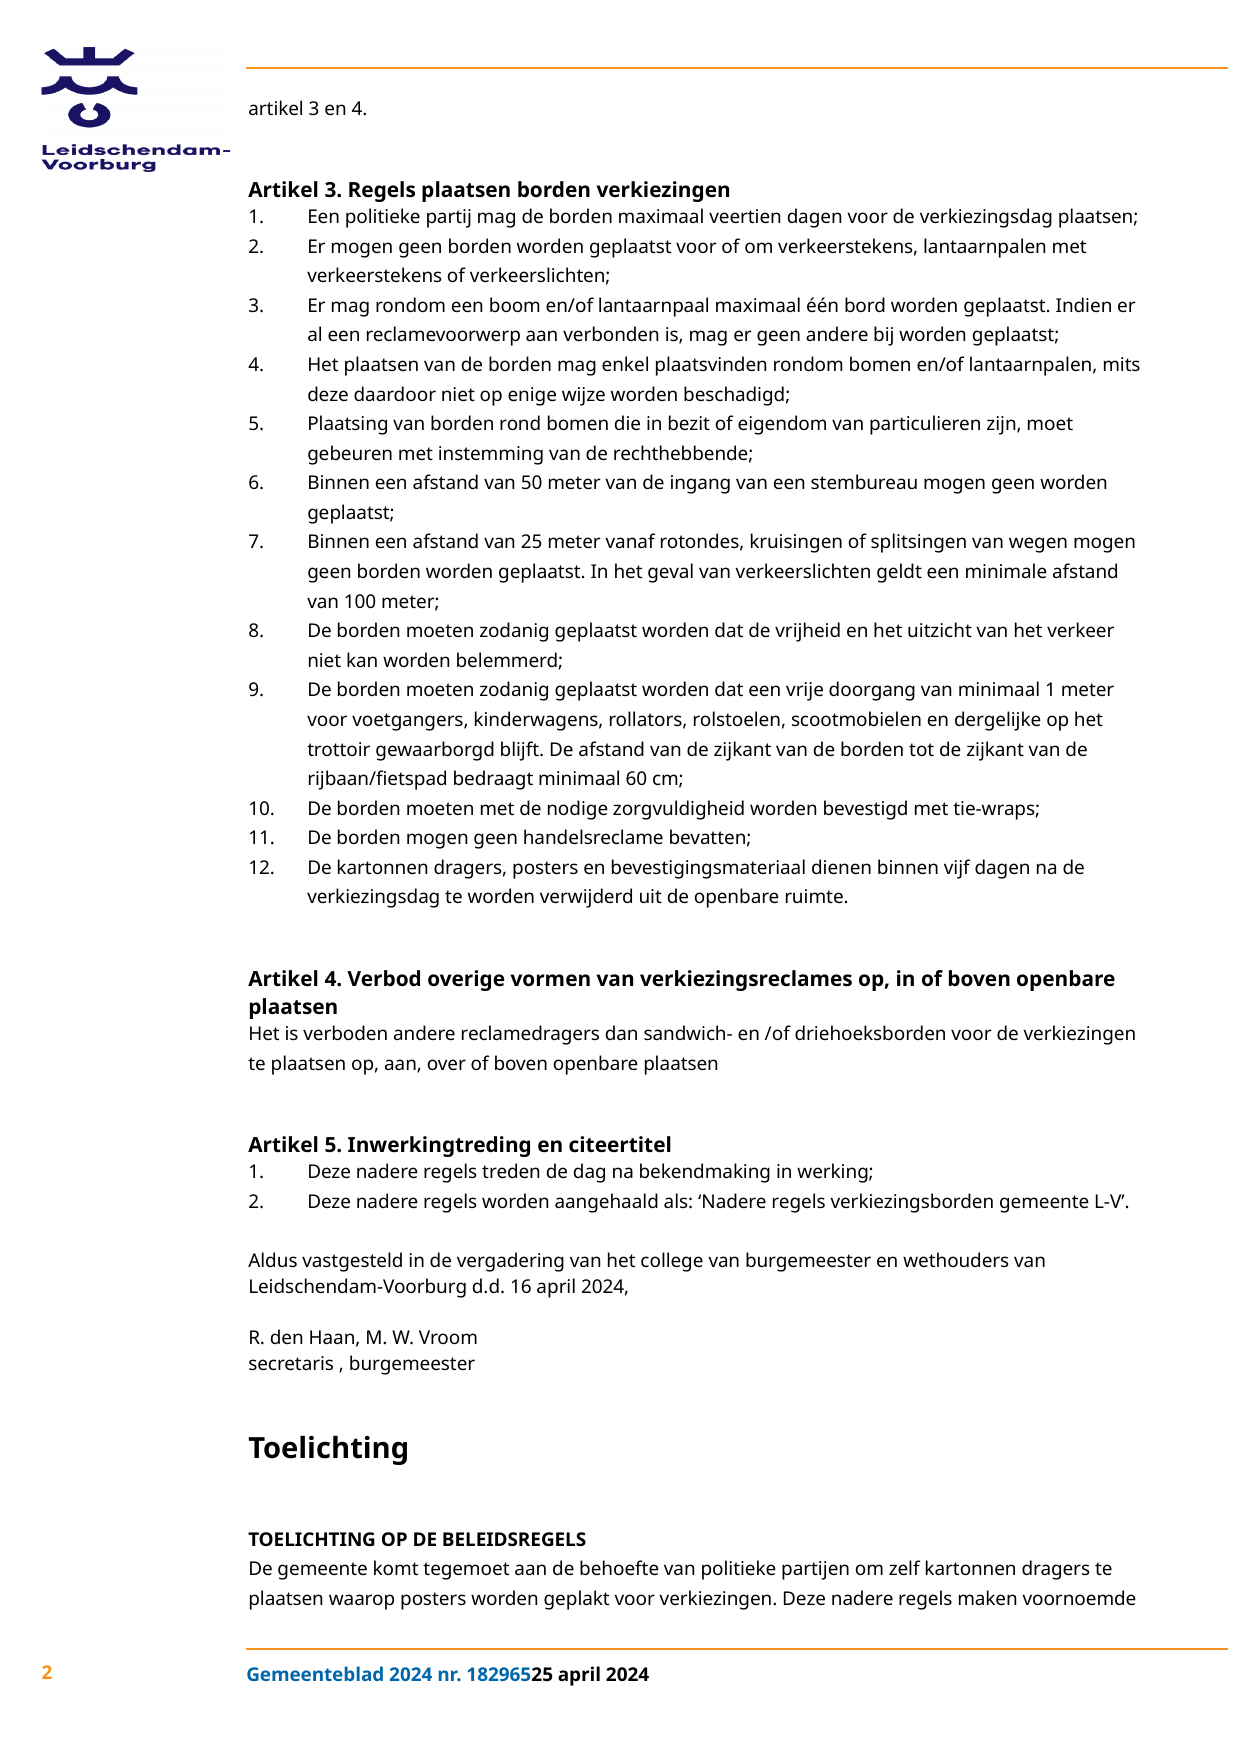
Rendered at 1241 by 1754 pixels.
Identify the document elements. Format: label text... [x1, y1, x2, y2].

text TOELICHTING OP DE BELEIDSREGELS [248, 1526, 1152, 1552]
text Leidschendam-Voorburg d.d. 16 april 2024, [248, 1273, 1152, 1299]
list De borden moeten zodanig geplaatst worden dat een vrije doorgang van minimaal 1 meter voor voetgangers, kinderwagens, rollators, rolstoelen, scootmobielen en dergelijke op het trottoir gewaarborgd blijft. De afstand van de zijkant van de borden tot de zijkant van de rijbaan/fietspad bedraagt minimaal 60 cm; [248, 677, 1152, 791]
list De kartonnen dragers, posters en bevestigingsmateriaal dienen binnen vijf dagen na de verkiezingsdag te worden verwijderd uit de openbare ruimte. [248, 854, 1152, 909]
text R. den Haan, M. W. Vroom [248, 1324, 1152, 1350]
text Artikel 4. Verbod overige vormen van verkiezingsreclames op, in of boven openbare plaatsen [248, 964, 1152, 1021]
list Het plaatsen van de borden mag enkel plaatsvinden rondom bomen en/of lantaarnpalen, mits deze daardoor niet op enige wijze worden beschadigd; [248, 351, 1152, 406]
text Artikel 3. Regels plaatsen borden verkiezingen [248, 175, 1152, 203]
list Binnen een afstand van 50 meter van de ingang van een stembureau mogen geen worden geplaatst; [248, 469, 1152, 525]
list Binnen een afstand van 25 meter vanaf rotondes, kruisingen of splitsingen van wegen mogen geen borden worden geplaatst. In het geval van verkeerslichten geldt een minimale afstand van 100 meter; [248, 529, 1152, 613]
text Aldus vastgesteld in de vergadering van het college van burgemeester en wethouders van [248, 1247, 1152, 1273]
list Deze nadere regels worden aangehaald als: ‘Nadere regels verkiezingsborden gemeente L-V’. [248, 1188, 1152, 1214]
list Deze nadere regels treden de dag na bekendmaking in werking; [248, 1158, 1152, 1184]
text De gemeente komt tegemoet aan de behoefte van politieke partijen om zelf kartonnen dragers te plaatsen waarop posters worden geplakt voor verkiezingen. Deze nadere regels maken voornoemde [248, 1555, 1152, 1611]
list Er mag rondom een boom en/of lantaarnpaal maximaal één bord worden geplaatst. Indien er al een reclamevoorwerp aan verbonden is, mag er geen andere bij worden geplaatst; [248, 292, 1152, 347]
picture [41, 47, 231, 172]
list Plaatsing van borden rond bomen die in bezit of eigendom van particulieren zijn, moet gebeuren met instemming van de rechthebbende; [248, 410, 1152, 466]
list Er mogen geen borden worden geplaatst voor of om verkeerstekens, lantaarnpalen met verkeerstekens of verkeerslichten; [248, 233, 1152, 288]
text Toelichting [248, 1427, 1152, 1467]
list De borden moeten met de nodige zorgvuldigheid worden bevestigd met tie-wraps; [248, 795, 1152, 821]
list De borden mogen geen handelsreclame bevatten; [248, 824, 1152, 850]
list Een politieke partij mag de borden maximaal veertien dagen voor de verkiezingsdag plaatsen; [248, 203, 1152, 229]
text Artikel 5. Inwerkingtreding en citeertitel [248, 1130, 1152, 1158]
text artikel 3 en 4. [248, 95, 1152, 121]
list De borden moeten zodanig geplaatst worden dat de vrijheid en het uitzicht van het verkeer niet kan worden belemmerd; [248, 617, 1152, 673]
text Het is verboden andere reclamedragers dan sandwich- en /of driehoeksborden voor de verkiezingen te plaatsen op, aan, over of boven openbare plaatsen [248, 1021, 1152, 1076]
text secretaris , burgemeester [248, 1350, 1152, 1376]
